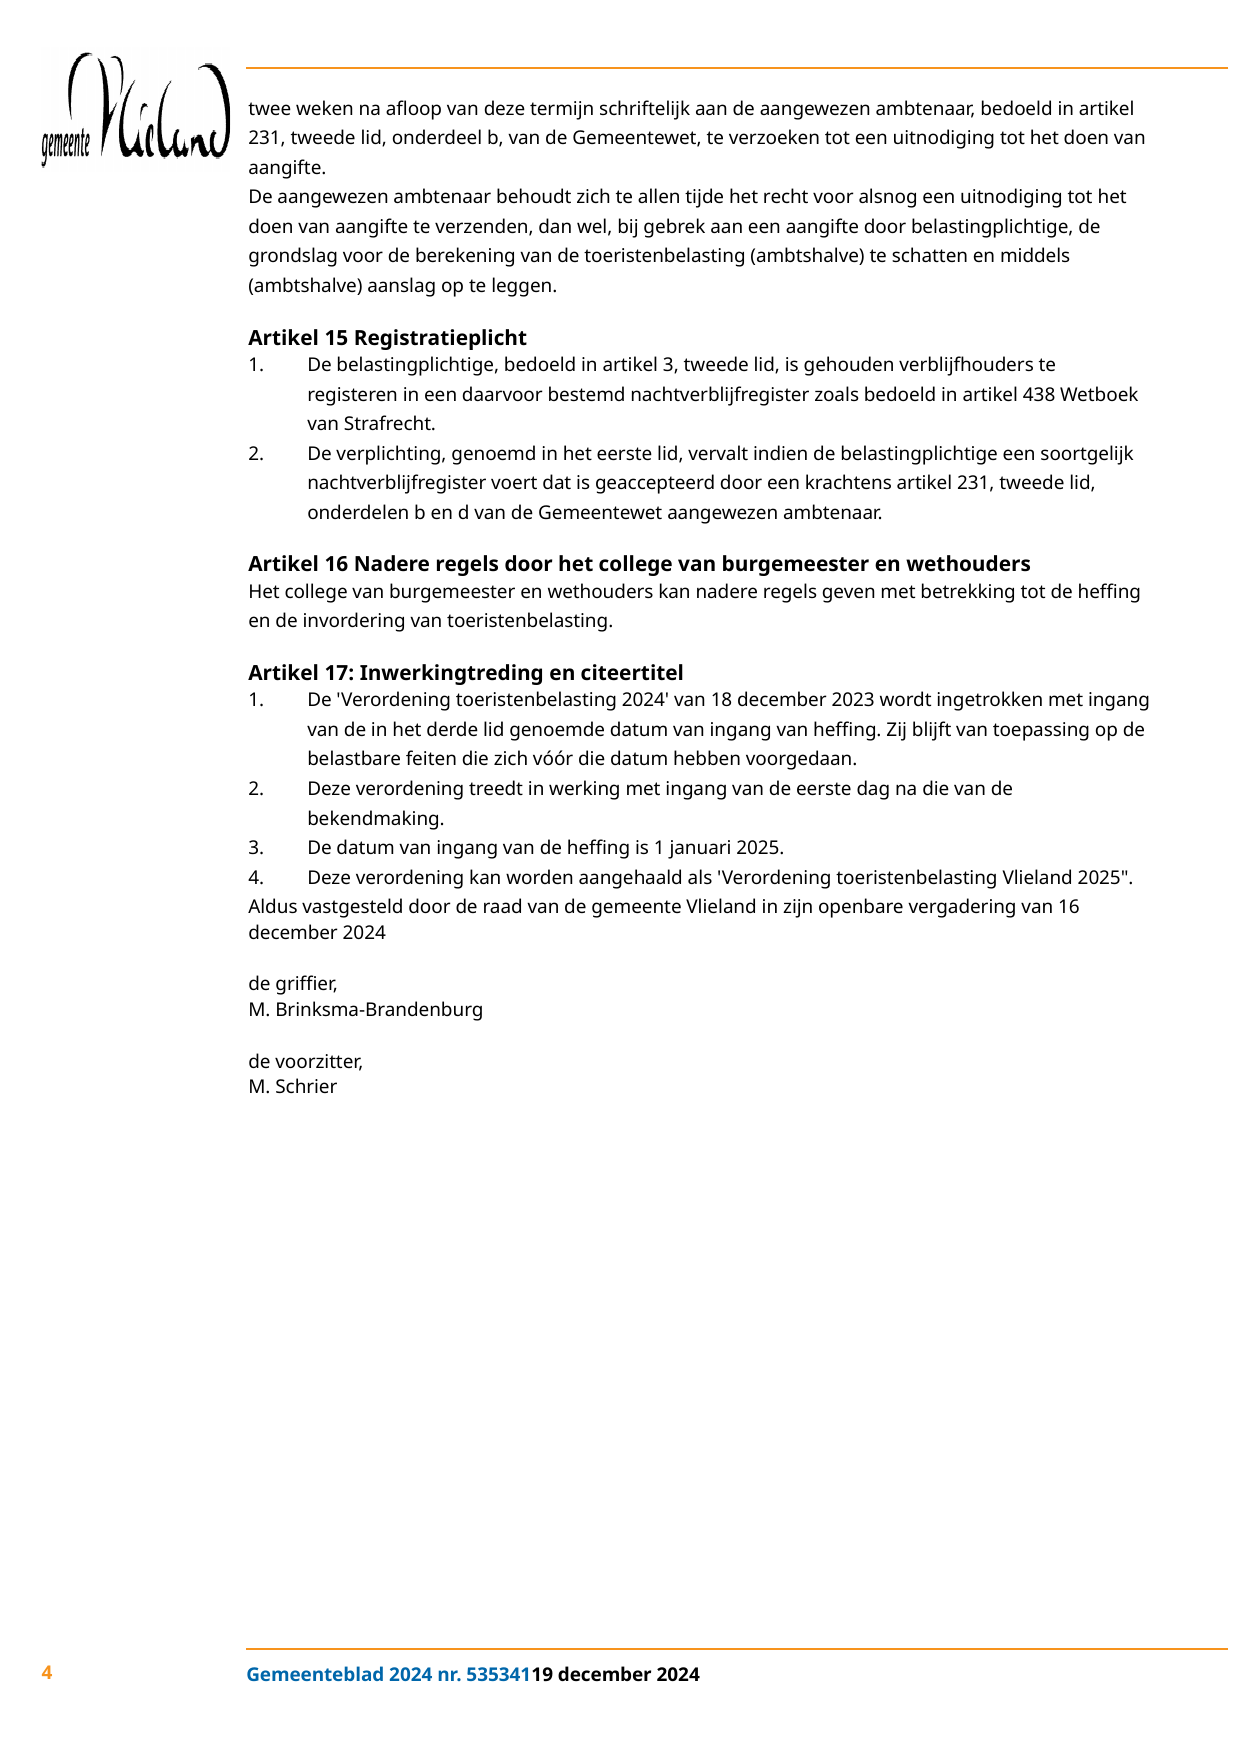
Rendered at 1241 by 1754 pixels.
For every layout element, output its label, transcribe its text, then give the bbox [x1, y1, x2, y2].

text Het college van burgemeester en wethouders kan nadere regels geven met betrekking tot de heffing en de invordering van toeristenbelasting. [248, 578, 1152, 633]
text De aangewezen ambtenaar behoudt zich te allen tijde het recht voor alsnog een uitnodiging tot het doen van aangifte te verzenden, dan wel, bij gebrek aan een aangifte door belastingplichtige, de grondslag voor de berekening van de toeristenbelasting (ambtshalve) te schatten en middels (ambtshalve) aanslag op te leggen. [248, 183, 1152, 298]
text M. Brinksma-Brandenburg [248, 996, 1152, 1022]
text de griffier, [248, 971, 1152, 996]
text de voorzitter, [248, 1048, 1152, 1073]
picture [41, 47, 231, 172]
list Deze verordening kan worden aangehaald als 'Verordening toeristenbelasting Vlieland 2025". [248, 864, 1152, 889]
list De datum van ingang van de heffing is 1 januari 2025. [248, 834, 1152, 860]
text Artikel 16 Nadere regels door het college van burgemeester en wethouders [248, 549, 1152, 578]
list Deze verordening treedt in werking met ingang van de eerste dag na die van de bekendmaking. [248, 775, 1152, 830]
list De verplichting, genoemd in het eerste lid, vervalt indien de belastingplichtige een soortgelijk nachtverblijfregister voert dat is geaccepteerd door een krachtens artikel 231, tweede lid, onderdelen b en d van de Gemeentewet aangewezen ambtenaar. [248, 440, 1152, 525]
text twee weken na afloop van deze termijn schriftelijk aan de aangewezen ambtenaar, bedoeld in artikel 231, tweede lid, onderdeel b, van de Gemeentewet, te verzoeken tot een uitnodiging tot het doen van aangifte. [248, 95, 1152, 180]
text Aldus vastgesteld door de raad van de gemeente Vlieland in zijn openbare vergadering van 16 december 2024 [248, 893, 1152, 945]
list De 'Verordening toeristenbelasting 2024' van 18 december 2023 wordt ingetrokken met ingang van de in het derde lid genoemde datum van ingang van heffing. Zij blijft van toepassing op de belastbare feiten die zich vóór die datum hebben voorgedaan. [248, 686, 1152, 771]
text Artikel 15 Registratieplicht [248, 323, 1152, 351]
text Artikel 17: Inwerkingtreding en citeertitel [248, 658, 1152, 686]
list De belastingplichtige, bedoeld in artikel 3, tweede lid, is gehouden verblijfhouders te registeren in een daarvoor bestemd nachtverblijfregister zoals bedoeld in artikel 438 Wetboek van Strafrecht. [248, 351, 1152, 436]
text M. Schrier [248, 1073, 1152, 1099]
